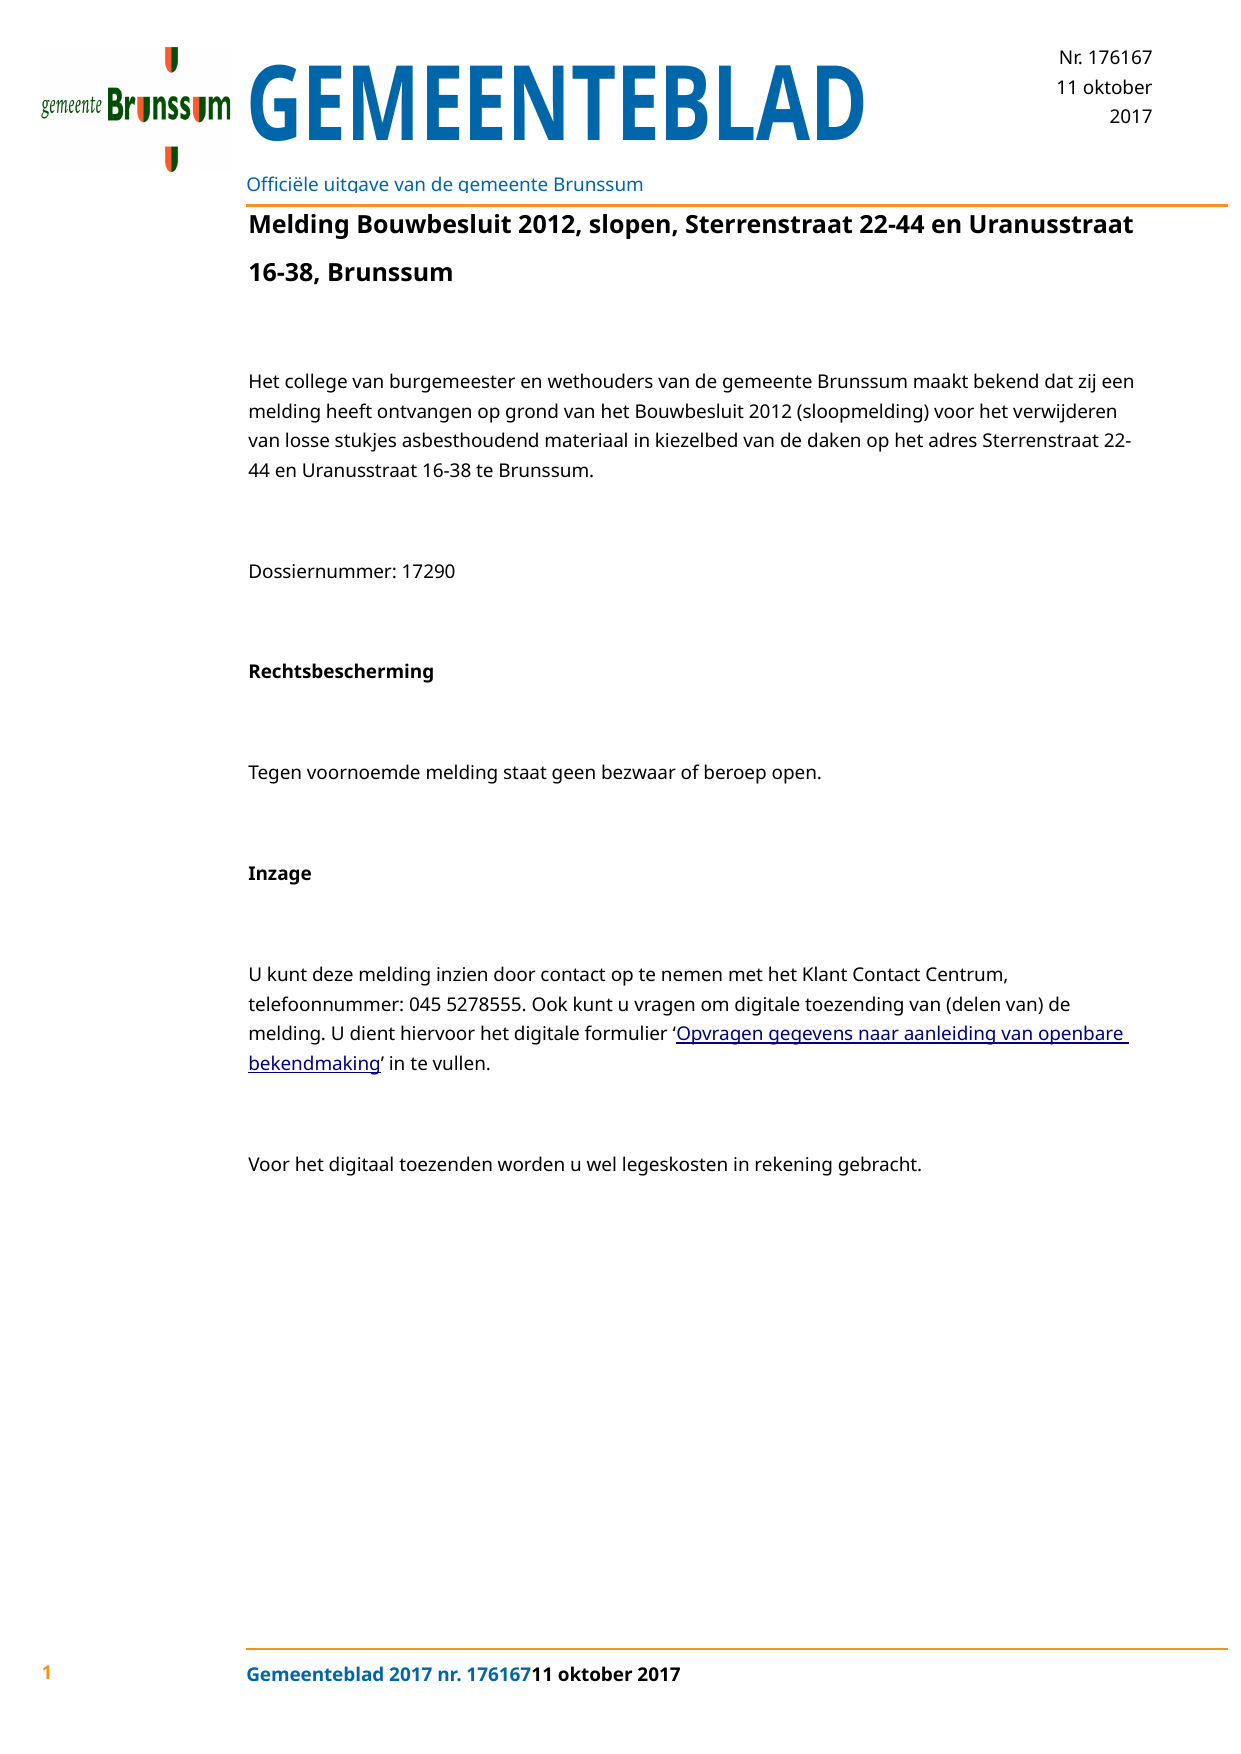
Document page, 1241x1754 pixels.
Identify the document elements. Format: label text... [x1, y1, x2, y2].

text Rechtsbescherming [248, 659, 1152, 684]
text Inzage [248, 860, 1152, 886]
picture [41, 47, 231, 172]
text Tegen voornoemde melding staat geen bezwaar of beroep open. [248, 759, 1152, 785]
text Voor het digitaal toezenden worden u wel legeskosten in rekening gebracht. [248, 1151, 1152, 1177]
text Melding Bouwbesluit 2012, slopen, Sterrenstraat 22-44 en Uranusstraat 16-38, Brunssum [248, 207, 1152, 288]
text U kunt deze melding inzien door contact op te nemen met het Klant Contact Centrum, telefoonnummer: 045 5278555. Ook kunt u vragen om digitale toezending van (delen van) de melding. U dient hiervoor het digitale formulier ‘Opvragen gegevens naar aanleiding van openbare bekendmaking’ in te vullen. [248, 961, 1152, 1076]
text Het college van burgemeester en wethouders van de gemeente Brunssum maakt bekend dat zij een melding heeft ontvangen op grond van het Bouwbesluit 2012 (sloopmelding) voor het verwijderen van losse stukjes asbesthoudend materiaal in kiezelbed van de daken op het adres Sterrenstraat 22-44 en Uranusstraat 16-38 te Brunssum. [248, 368, 1152, 483]
text Dossiernummer: 17290 [248, 558, 1152, 584]
